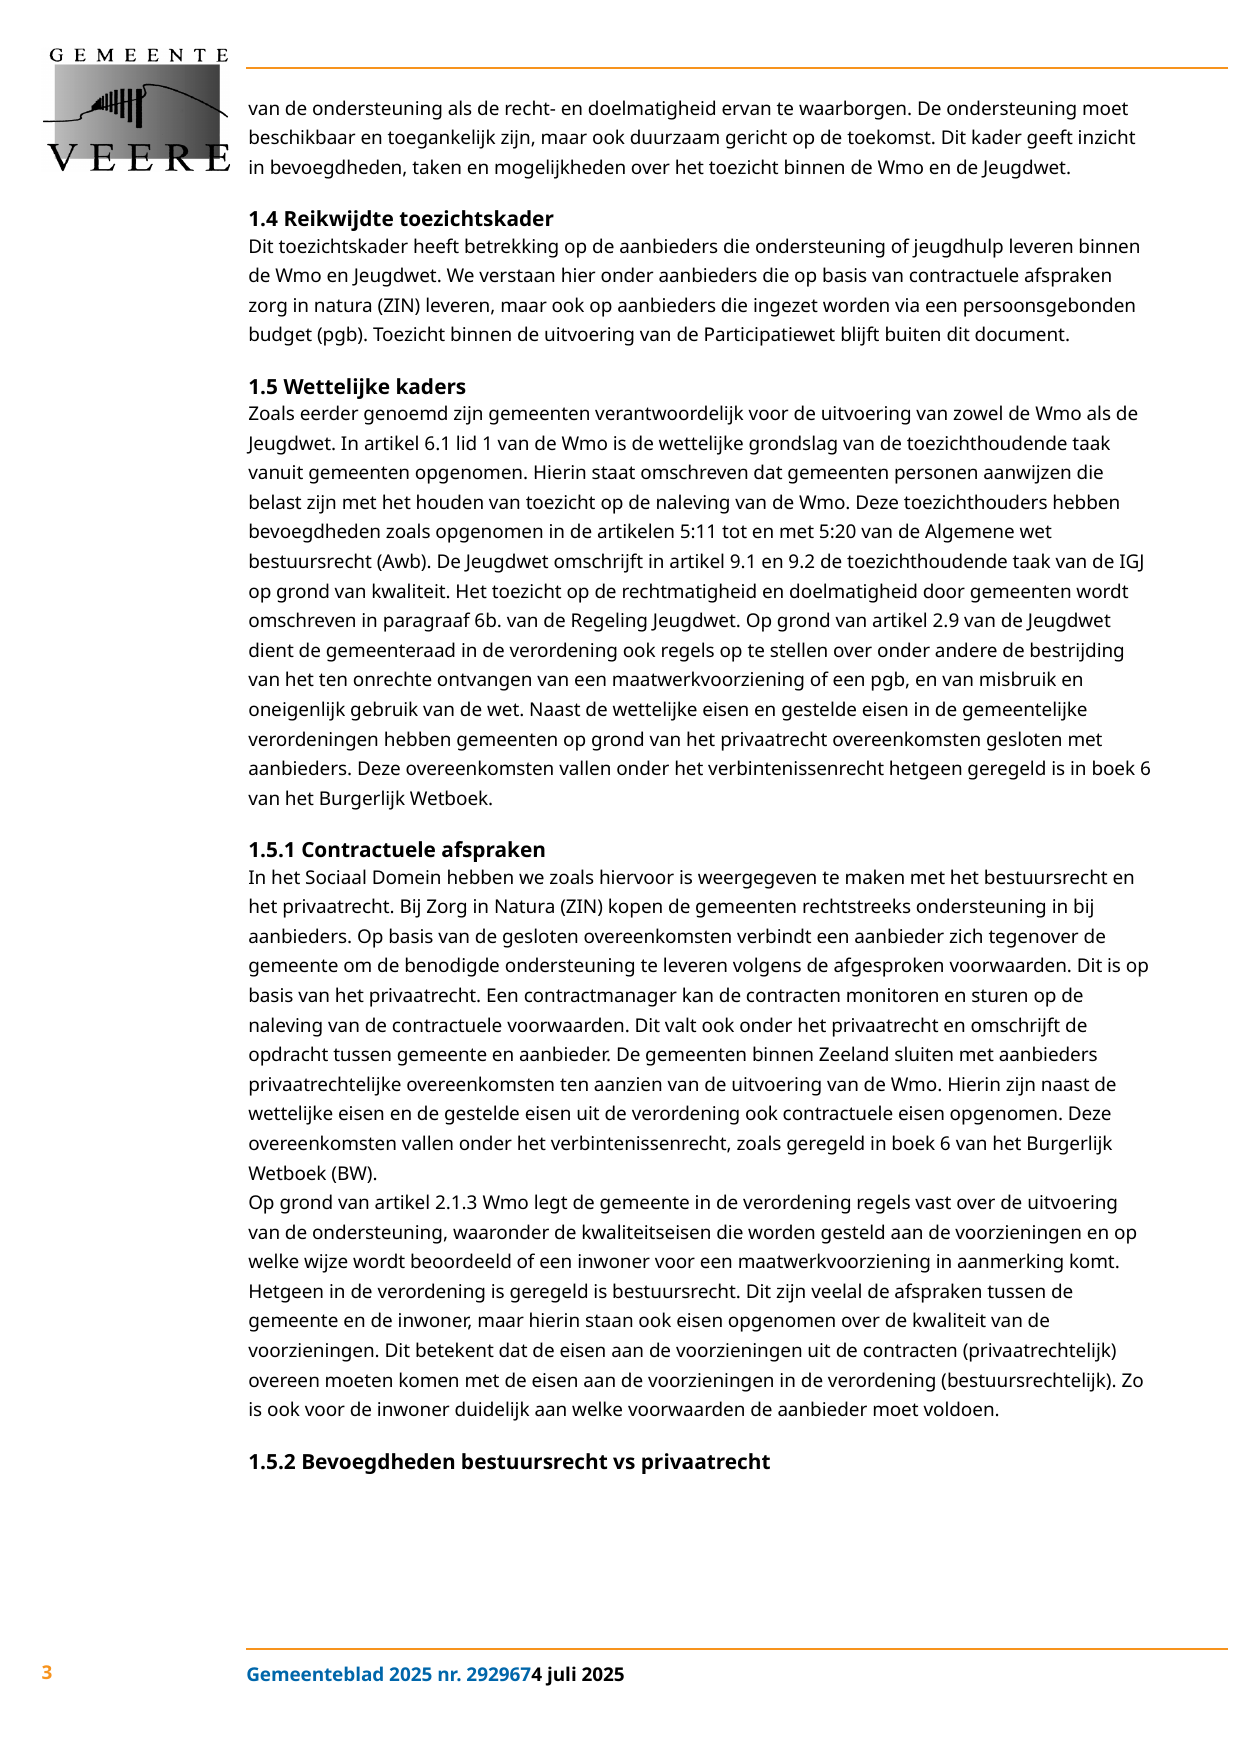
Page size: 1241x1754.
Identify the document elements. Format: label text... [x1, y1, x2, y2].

text Dit toezichtskader heeft betrekking op de aanbieders die ondersteuning of jeugdhulp leveren binnen de Wmo en Jeugdwet. We verstaan hier onder aanbieders die op basis van contractuele afspraken zorg in natura (ZIN) leveren, maar ook op aanbieders die ingezet worden via een persoonsgebonden budget (pgb). Toezicht binnen de uitvoering van de Participatiewet blijft buiten dit document. [248, 233, 1152, 347]
text van de ondersteuning als de recht- en doelmatigheid ervan te waarborgen. De ondersteuning moet beschikbaar en toegankelijk zijn, maar ook duurzaam gericht op de toekomst. Dit kader geeft inzicht in bevoegdheden, taken en mogelijkheden over het toezicht binnen de Wmo en de Jeugdwet. [248, 95, 1152, 180]
text 1.5.1 Contractuele afspraken [248, 835, 1152, 864]
text Zoals eerder genoemd zijn gemeenten verantwoordelijk voor de uitvoering van zowel de Wmo als de Jeugdwet. In artikel 6.1 lid 1 van de Wmo is de wettelijke grondslag van de toezichthoudende taak vanuit gemeenten opgenomen. Hierin staat omschreven dat gemeenten personen aanwijzen die belast zijn met het houden van toezicht op de naleving van de Wmo. Deze toezichthouders hebben bevoegdheden zoals opgenomen in de artikelen 5:11 tot en met 5:20 van de Algemene wet bestuursrecht (Awb). De Jeugdwet omschrijft in artikel 9.1 en 9.2 de toezichthoudende taak van de IGJ op grond van kwaliteit. Het toezicht op de rechtmatigheid en doelmatigheid door gemeenten wordt omschreven in paragraaf 6b. van de Regeling Jeugdwet. Op grond van artikel 2.9 van de Jeugdwet dient de gemeenteraad in de verordening ook regels op te stellen over onder andere de bestrijding van het ten onrechte ontvangen van een maatwerkvoorziening of een pgb, en van misbruik en oneigenlijk gebruik van de wet. Naast de wettelijke eisen en gestelde eisen in de gemeentelijke verordeningen hebben gemeenten op grond van het privaatrecht overeenkomsten gesloten met aanbieders. Deze overeenkomsten vallen onder het verbintenissenrecht hetgeen geregeld is in boek 6 van het Burgerlijk Wetboek. [248, 400, 1152, 811]
text 1.5 Wettelijke kaders [248, 372, 1152, 400]
text In het Sociaal Domein hebben we zoals hiervoor is weergegeven te maken met het bestuursrecht en het privaatrecht. Bij Zorg in Natura (ZIN) kopen de gemeenten rechtstreeks ondersteuning in bij aanbieders. Op basis van de gesloten overeenkomsten verbindt een aanbieder zich tegenover de gemeente om de benodigde ondersteuning te leveren volgens de afgesproken voorwaarden. Dit is op basis van het privaatrecht. Een contractmanager kan de contracten monitoren en sturen op de naleving van de contractuele voorwaarden. Dit valt ook onder het privaatrecht en omschrijft de opdracht tussen gemeente en aanbieder. De gemeenten binnen Zeeland sluiten met aanbieders privaatrechtelijke overeenkomsten ten aanzien van de uitvoering van de Wmo. Hierin zijn naast de wettelijke eisen en de gestelde eisen uit de verordening ook contractuele eisen opgenomen. Deze overeenkomsten vallen onder het verbintenissenrecht, zoals geregeld in boek 6 van het Burgerlijk Wetboek (BW). [248, 864, 1152, 1185]
text 1.5.2 Bevoegdheden bestuursrecht vs privaatrecht [248, 1447, 1152, 1475]
text Op grond van artikel 2.1.3 Wmo legt de gemeente in de verordening regels vast over de uitvoering van de ondersteuning, waaronder de kwaliteitseisen die worden gesteld aan de voorzieningen en op welke wijze wordt beoordeeld of een inwoner voor een maatwerkvoorziening in aanmerking komt. Hetgeen in de verordening is geregeld is bestuursrecht. Dit zijn veelal de afspraken tussen de gemeente en de inwoner, maar hierin staan ook eisen opgenomen over de kwaliteit van de voorzieningen. Dit betekent dat de eisen aan de voorzieningen uit de contracten (privaatrechtelijk) overeen moeten komen met de eisen aan de voorzieningen in de verordening (bestuursrechtelijk). Zo is ook voor de inwoner duidelijk aan welke voorwaarden de aanbieder moet voldoen. [248, 1189, 1152, 1422]
text 1.4 Reikwijdte toezichtskader [248, 204, 1152, 233]
picture [41, 47, 231, 172]
